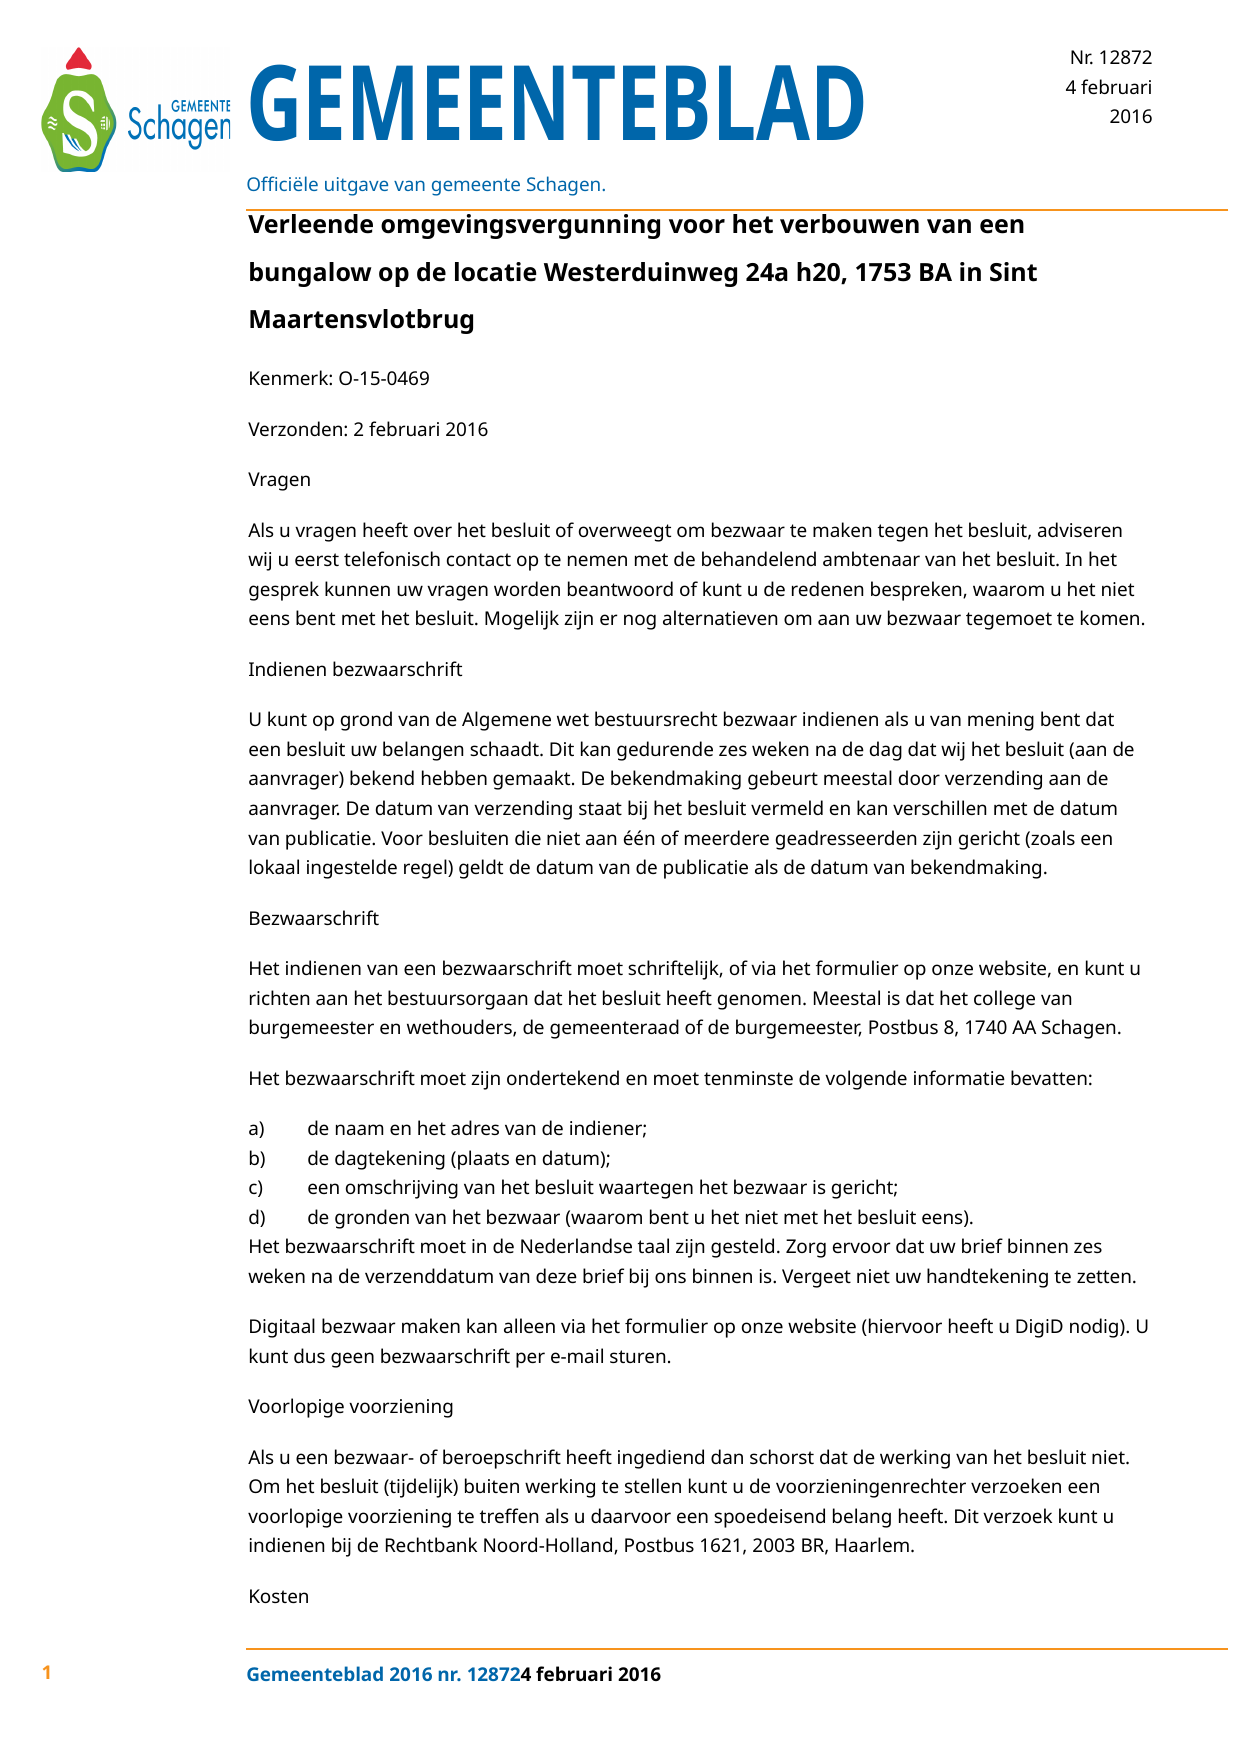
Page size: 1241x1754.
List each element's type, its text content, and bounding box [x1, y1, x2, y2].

picture [41, 47, 231, 172]
list de naam en het adres van de indiener; [248, 1115, 1152, 1141]
list de dagtekening (plaats en datum); [248, 1145, 1152, 1170]
text Verleende omgevingsvergunning voor het verbouwen van een bungalow op de locatie Westerduinweg 24a h20, 1753 BA in Sint Maartensvlotbrug [248, 211, 1152, 336]
text Het indienen van een bezwaarschrift moet schriftelijk, of via het formulier op onze website, en kunt u richten aan het bestuursorgaan dat het besluit heeft genomen. Meestal is dat het college van burgemeester en wethouders, de gemeenteraad of de burgemeester, Postbus 8, 1740 AA Schagen. [248, 955, 1152, 1040]
text Het bezwaarschrift moet in de Nederlandse taal zijn gesteld. Zorg ervoor dat uw brief binnen zes weken na de verzenddatum van deze brief bij ons binnen is. Vergeet niet uw handtekening te zetten. [248, 1233, 1152, 1289]
list een omschrijving van het besluit waartegen het bezwaar is gericht; [248, 1174, 1152, 1200]
text Kenmerk: O-15-0469 [248, 366, 1152, 391]
text Verzonden: 2 februari 2016 [248, 416, 1152, 442]
text Bezwaarschrift [248, 905, 1152, 930]
text Als u een bezwaar- of beroepschrift heeft ingediend dan schorst dat de werking van het besluit niet. Om het besluit (tijdelijk) buiten werking te stellen kunt u de voorzieningenrechter verzoeken een voorlopige voorziening te treffen als u daarvoor een spoedeisend belang heeft. Dit verzoek kunt u indienen bij de Rechtbank Noord-Holland, Postbus 1621, 2003 BR, Haarlem. [248, 1444, 1152, 1558]
text U kunt op grond van de Algemene wet bestuursrecht bezwaar indienen als u van mening bent dat een besluit uw belangen schaadt. Dit kan gedurende zes weken na de dag dat wij het besluit (aan de aanvrager) bekend hebben gemaakt. De bekendmaking gebeurt meestal door verzending aan de aanvrager. De datum van verzending staat bij het besluit vermeld en kan verschillen met de datum van publicatie. Voor besluiten die niet aan één of meerdere geadresseerden zijn gericht (zoals een lokaal ingestelde regel) geldt de datum van de publicatie als de datum van bekendmaking. [248, 706, 1152, 880]
text Kosten [248, 1583, 1152, 1609]
text Het bezwaarschrift moet zijn ondertekend en moet tenminste de volgende informatie bevatten: [248, 1065, 1152, 1090]
text Vragen [248, 466, 1152, 492]
list de gronden van het bezwaar (waarom bent u het niet met het besluit eens). [248, 1204, 1152, 1229]
text Indienen bezwaarschrift [248, 656, 1152, 682]
text Als u vragen heeft over het besluit of overweegt om bezwaar te maken tegen het besluit, adviseren wij u eerst telefonisch contact op te nemen met de behandelend ambtenaar van het besluit. In het gesprek kunnen uw vragen worden beantwoord of kunt u de redenen bespreken, waarom u het niet eens bent met het besluit. Mogelijk zijn er nog alternatieven om aan uw bezwaar tegemoet te komen. [248, 517, 1152, 631]
text Voorlopige voorziening [248, 1393, 1152, 1419]
text Digitaal bezwaar maken kan alleen via het formulier op onze website (hiervoor heeft u DigiD nodig). U kunt dus geen bezwaarschrift per e-mail sturen. [248, 1313, 1152, 1369]
